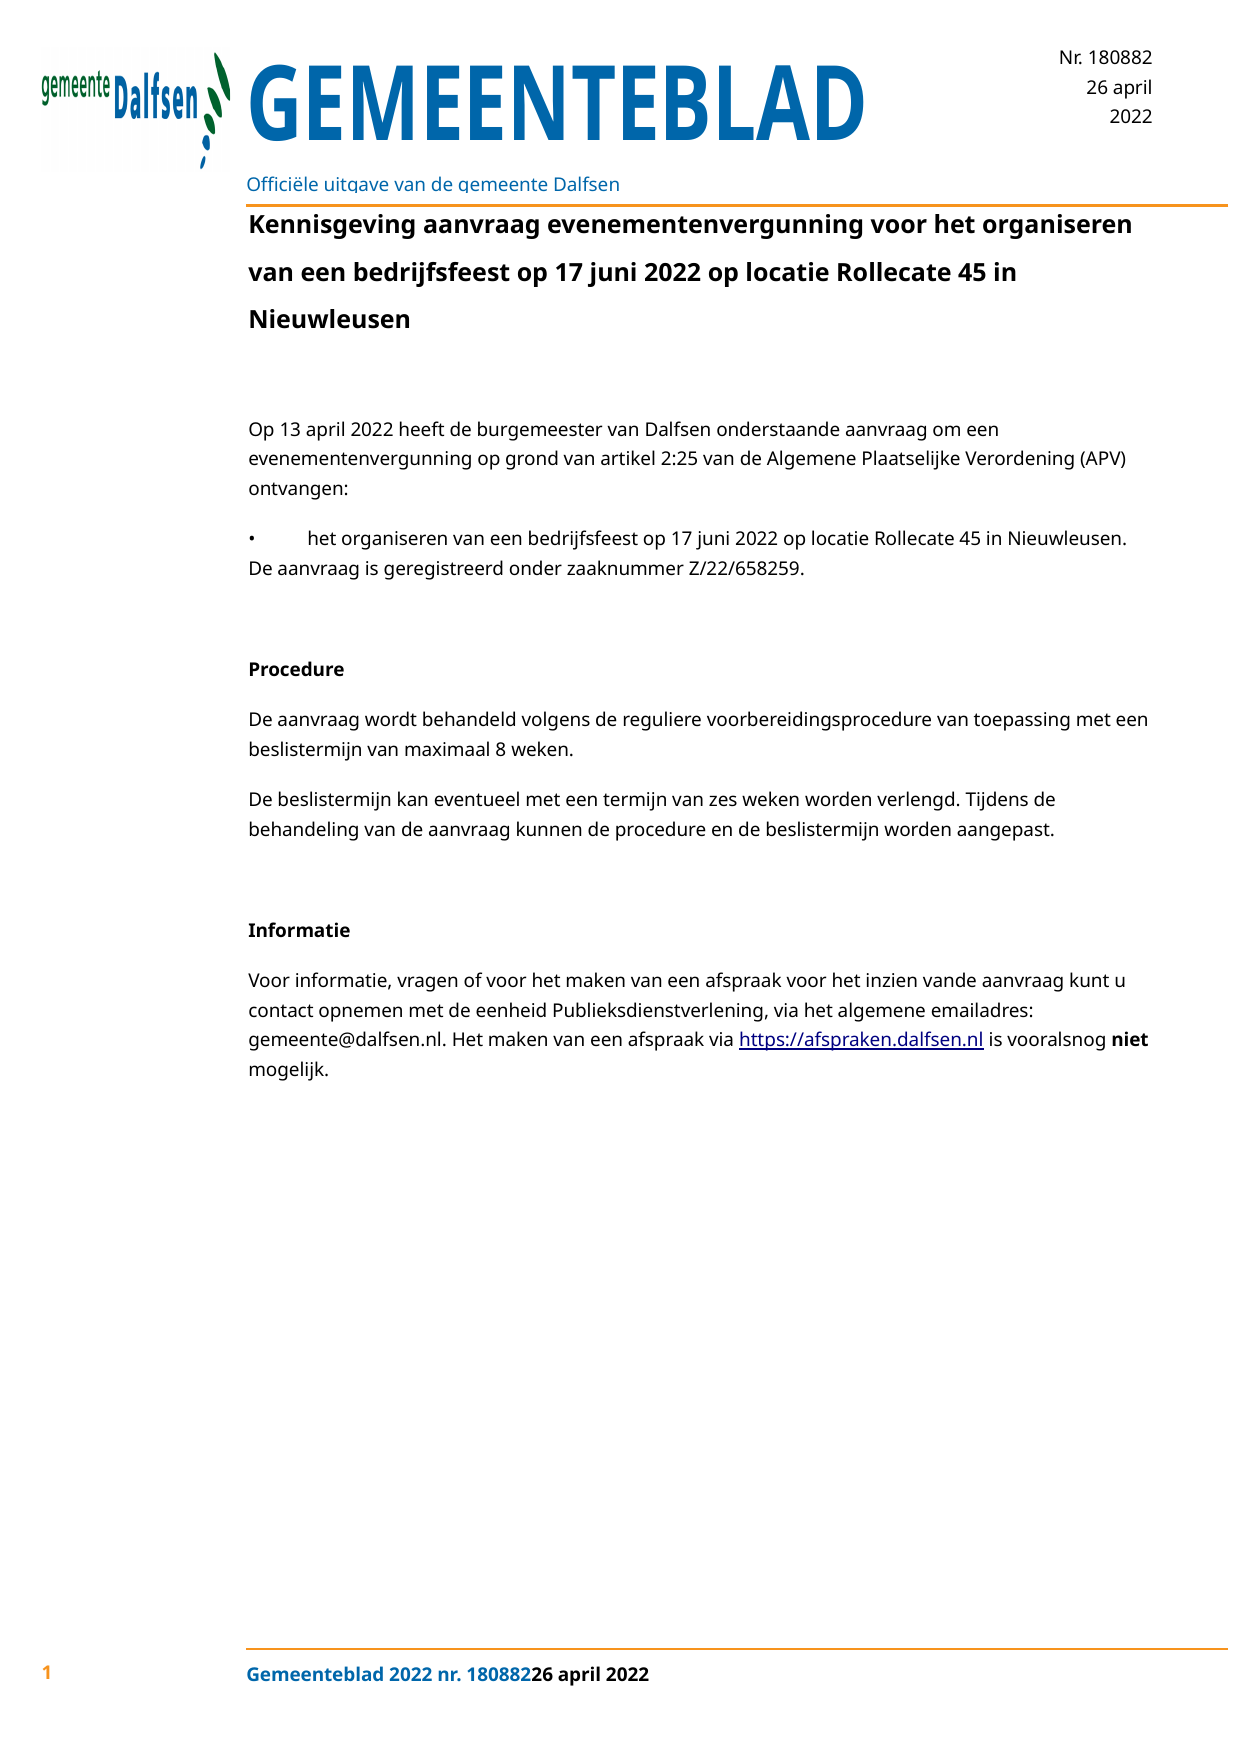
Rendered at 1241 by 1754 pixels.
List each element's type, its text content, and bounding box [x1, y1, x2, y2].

text Procedure [248, 656, 1152, 682]
text De aanvraag wordt behandeld volgens de reguliere voorbereidingsprocedure van toepassing met een beslistermijn van maximaal 8 weken. [248, 706, 1152, 762]
picture [41, 47, 231, 172]
list het organiseren van een bedrijfsfeest op 17 juni 2022 op locatie Rollecate 45 in Nieuwleusen. [248, 526, 1152, 551]
text Informatie [248, 917, 1152, 942]
text Kennisgeving aanvraag evenementenvergunning voor het organiseren van een bedrijfsfeest op 17 juni 2022 op locatie Rollecate 45 in Nieuwleusen [248, 207, 1152, 336]
text De aanvraag is geregistreerd onder zaaknummer Z/22/658259. [248, 555, 1152, 581]
text Voor informatie, vragen of voor het maken van een afspraak voor het inzien vande aanvraag kunt u contact opnemen met de eenheid Publieksdienstverlening, via het algemene emailadres: gemeente@dalfsen.nl. Het maken van een afspraak via https://afspraken.dalfsen.nl is vooralsnog niet mogelijk. [248, 967, 1152, 1082]
text Op 13 april 2022 heeft de burgemeester van Dalfsen onderstaande aanvraag om een evenementenvergunning op grond van artikel 2:25 van de Algemene Plaatselijke Verordening (APV) ontvangen: [248, 416, 1152, 501]
text De beslistermijn kan eventueel met een termijn van zes weken worden verlengd. Tijdens de behandeling van de aanvraag kunnen de procedure en de beslistermijn worden aangepast. [248, 786, 1152, 842]
